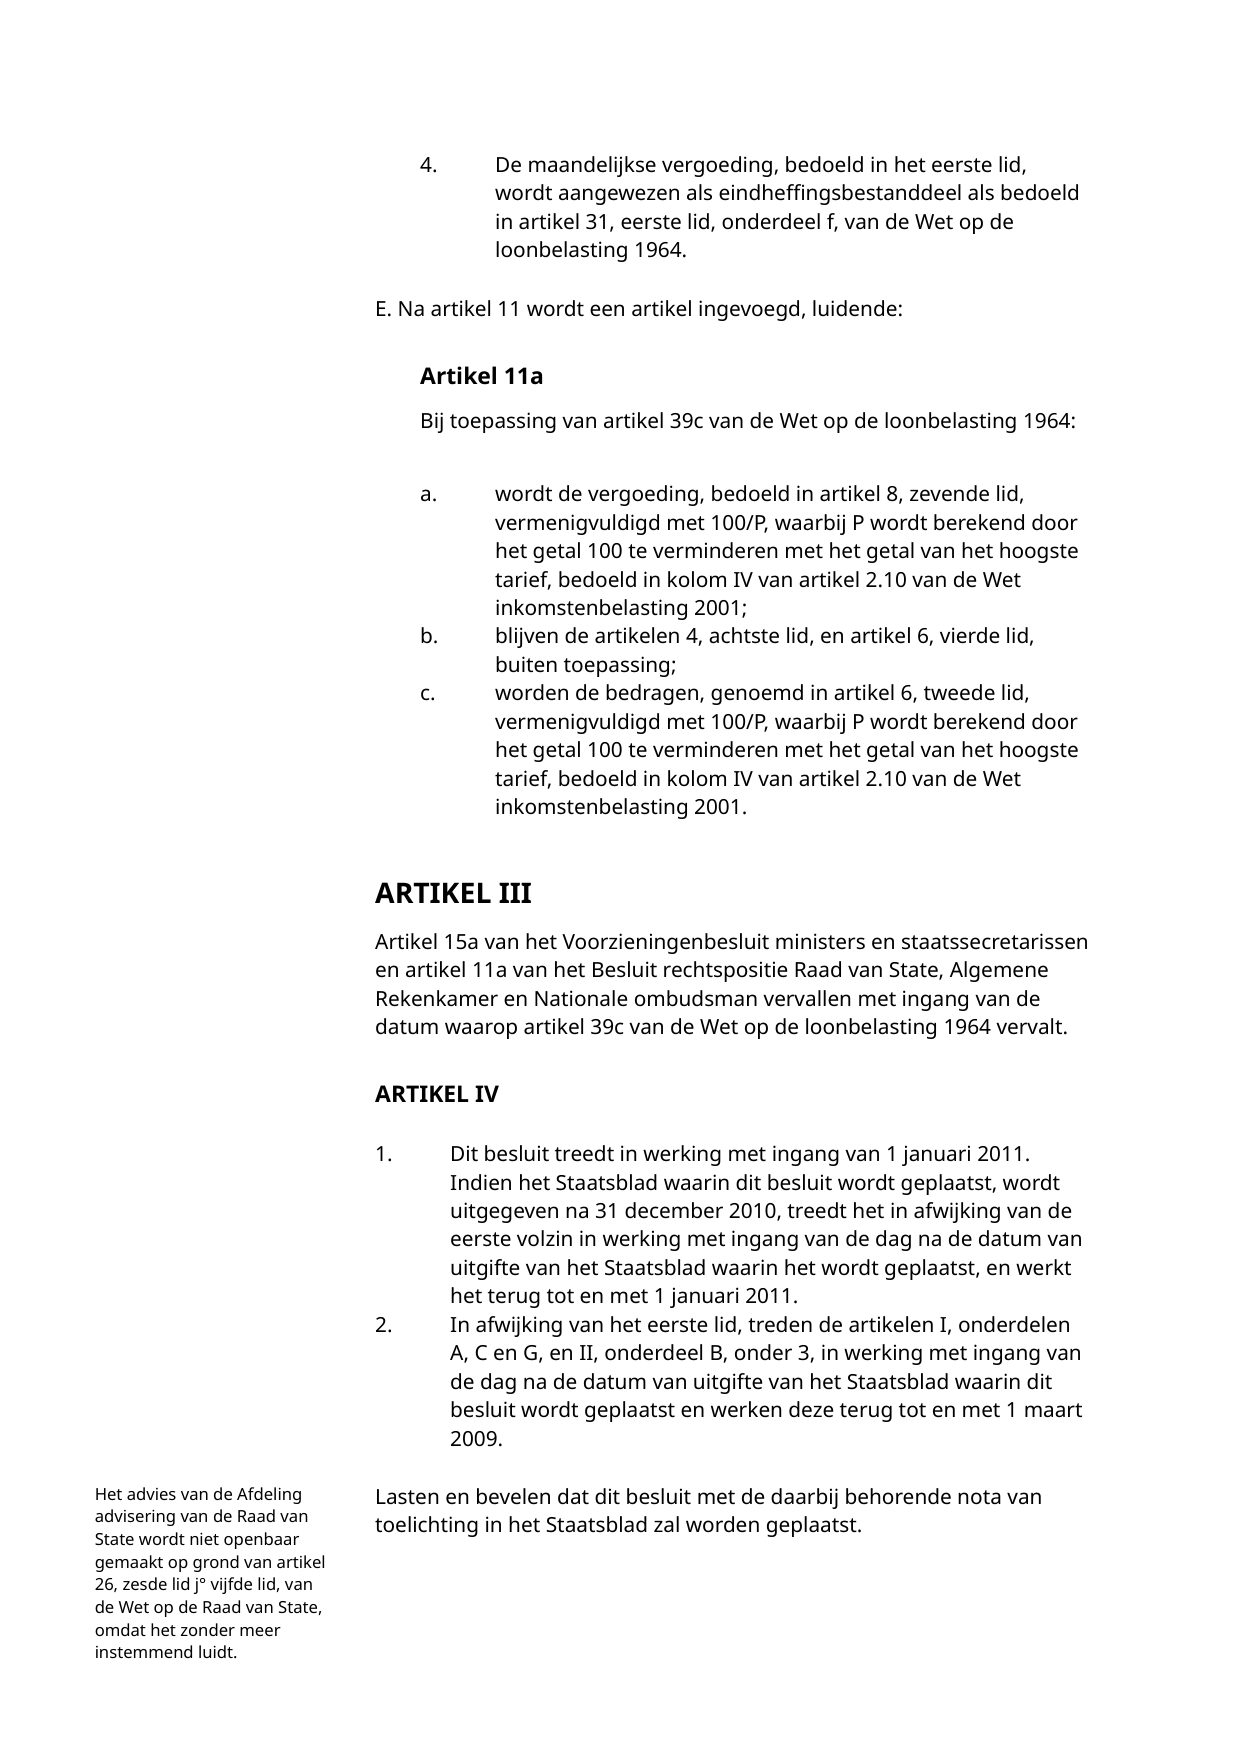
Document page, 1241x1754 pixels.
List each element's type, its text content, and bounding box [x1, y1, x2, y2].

list wordt de vergoeding, bedoeld in artikel 8, zevende lid, vermenigvuldigd met 100/P, waarbij P wordt berekend door het getal 100 te verminderen met het getal van het hoogste tarief, bedoeld in kolom IV van artikel 2.10 van de Wet inkomstenbelasting 2001; [420, 479, 1090, 622]
text Lasten en bevelen dat dit besluit met de daarbij behorende nota van toelichting in het Staatsblad zal worden geplaatst. [375, 1482, 1090, 1539]
subtitle ARTIKEL III [375, 873, 1090, 912]
subtitle Artikel 11a [420, 360, 1090, 391]
list In afwijking van het eerste lid, treden de artikelen I, onderdelen A, C en G, en II, onderdeel B, onder 3, in werking met ingang van de dag na de datum van uitgifte van het Staatsblad waarin dit besluit wordt geplaatst en werken deze terug tot en met 1 maart 2009. [375, 1310, 1090, 1452]
text Het advies van de Afdeling advisering van de Raad van State wordt niet openbaar gemaakt op grond van artikel 26, zesde lid j° vijfde lid, van de Wet op de Raad van State, omdat het zonder meer instemmend luidt. [94, 1482, 328, 1664]
list Dit besluit treedt in werking met ingang van 1 januari 2011. Indien het Staatsblad waarin dit besluit wordt geplaatst, wordt uitgegeven na 31 december 2010, treedt het in afwijking van de eerste volzin in werking met ingang van de dag na de datum van uitgifte van het Staatsblad waarin het wordt geplaatst, en werkt het terug tot en met 1 januari 2011. [375, 1139, 1090, 1310]
text E. Na artikel 11 wordt een artikel ingevoegd, luidende: [375, 294, 1090, 322]
text Artikel 15a van het Voorzieningenbesluit ministers en staatssecretarissen en artikel 11a van het Besluit rechtspositie Raad van State, Algemene Rekenkamer en Nationale ombudsman vervallen met ingang van de datum waarop artikel 39c van de Wet op de loonbelasting 1964 vervalt. [375, 927, 1090, 1041]
list De maandelijkse vergoeding, bedoeld in het eerste lid, wordt aangewezen als eindheffingsbestanddeel als bedoeld in artikel 31, eerste lid, onderdeel f, van de Wet op de loonbelasting 1964. [420, 150, 1090, 264]
list blijven de artikelen 4, achtste lid, en artikel 6, vierde lid, buiten toepassing; [420, 622, 1090, 678]
text Bij toepassing van artikel 39c van de Wet op de loonbelasting 1964: [420, 406, 1090, 434]
list worden de bedragen, genoemd in artikel 6, tweede lid, vermenigvuldigd met 100/P, waarbij P wordt berekend door het getal 100 te verminderen met het getal van het hoogste tarief, bedoeld in kolom IV van artikel 2.10 van de Wet inkomstenbelasting 2001. [420, 678, 1090, 821]
subtitle ARTIKEL IV [375, 1078, 1090, 1109]
